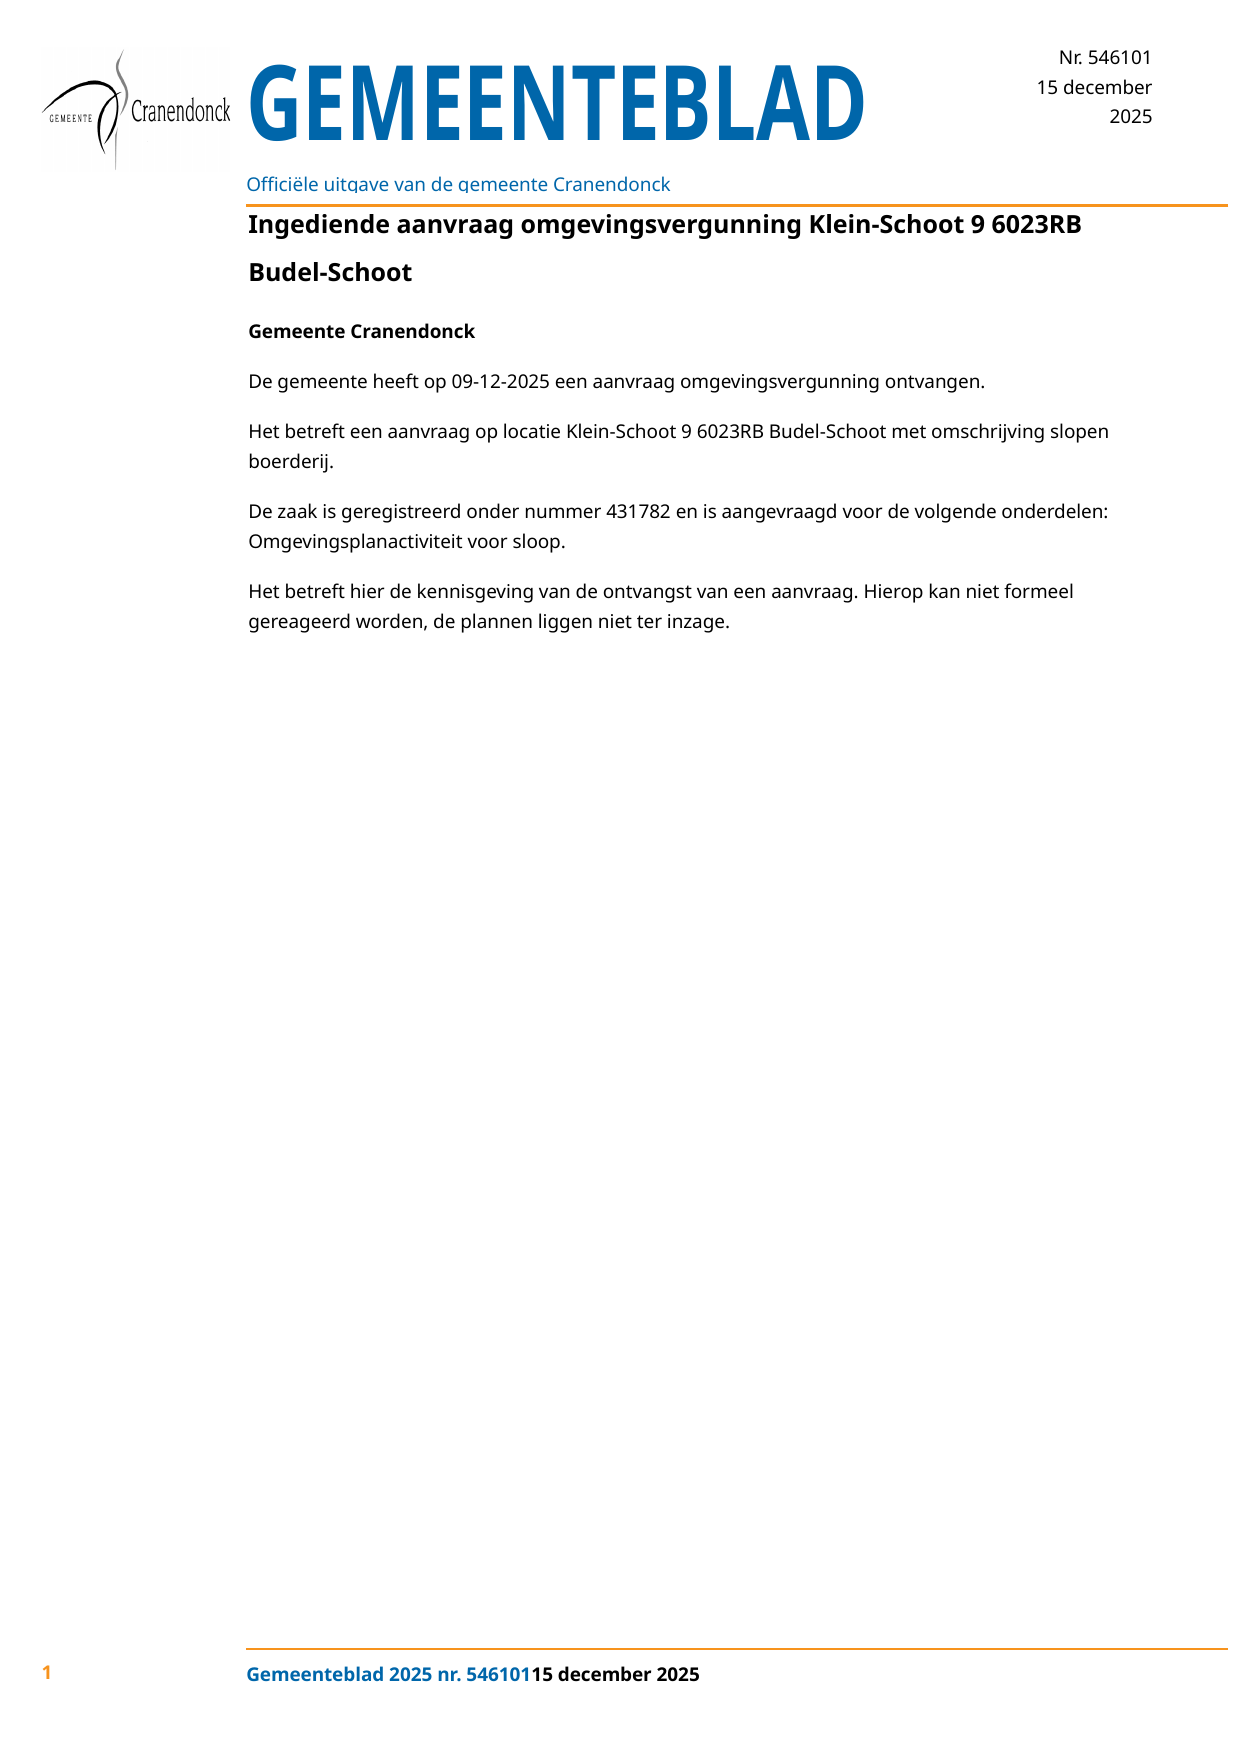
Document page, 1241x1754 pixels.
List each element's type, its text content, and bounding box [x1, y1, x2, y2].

text De gemeente heeft op 09-12-2025 een aanvraag omgevingsvergunning ontvangen. [248, 368, 1152, 394]
picture [41, 47, 231, 172]
text Ingediende aanvraag omgevingsvergunning Klein-Schoot 9 6023RB Budel-Schoot [248, 207, 1152, 288]
text De zaak is geregistreerd onder nummer 431782 en is aangevraagd voor de volgende onderdelen: Omgevingsplanactiviteit voor sloop. [248, 499, 1152, 554]
text Het betreft hier de kennisgeving van de ontvangst van een aanvraag. Hierop kan niet formeel gereageerd worden, de plannen liggen niet ter inzage. [248, 579, 1152, 634]
text Gemeente Cranendonck [248, 318, 1152, 344]
text Het betreft een aanvraag op locatie Klein-Schoot 9 6023RB Budel-Schoot met omschrijving slopen boerderij. [248, 419, 1152, 474]
